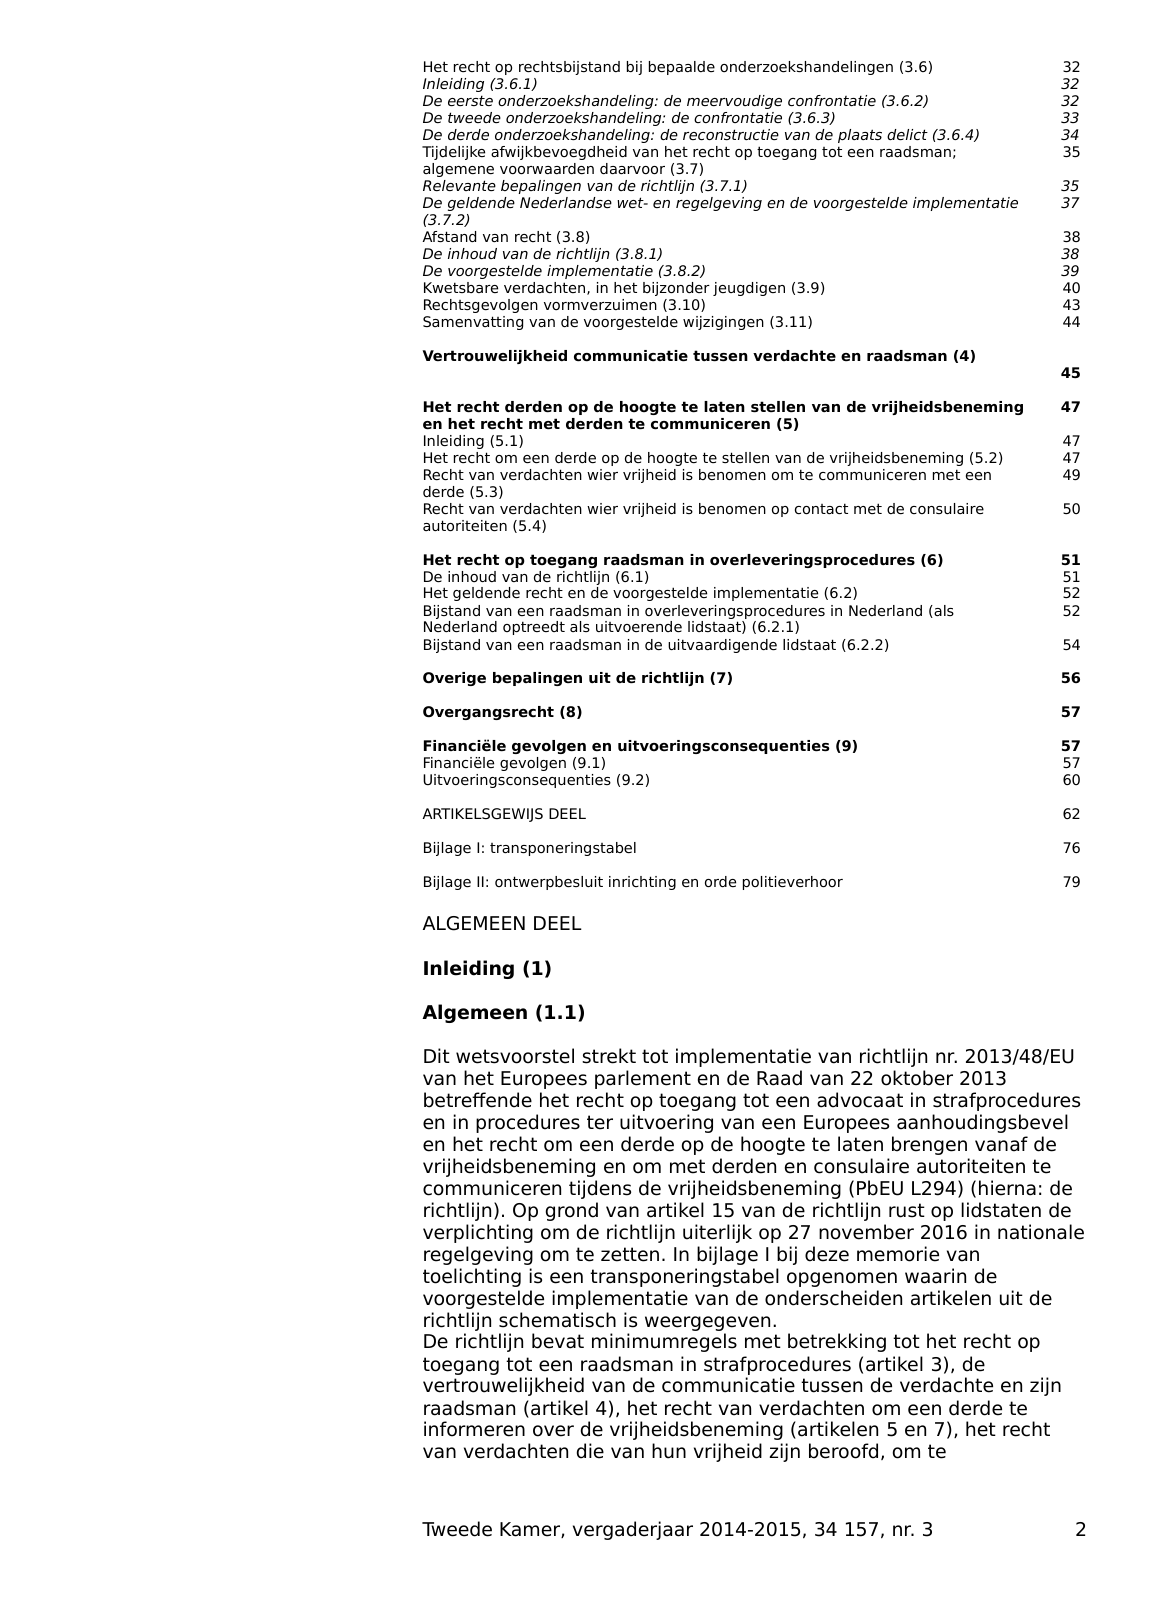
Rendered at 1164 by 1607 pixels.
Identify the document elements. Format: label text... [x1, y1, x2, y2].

table_cell Bijstand van een raadsman in overleveringsprocedures in Nederland (als Nederland optreedt als uitvoerende lidstaat) (6.2.1) [422, 603, 1028, 636]
table_cell 45 [1028, 365, 1087, 382]
table_cell Het geldende recht en de voorgestelde implementatie (6.2) [422, 585, 1028, 602]
table_cell [1028, 382, 1087, 399]
table_cell 51 [1028, 551, 1087, 568]
table_cell De inhoud van de richtlijn (6.1) [422, 569, 1028, 585]
table_cell Het recht om een derde op de hoogte te stellen van de vrijheidsbeneming (5.2) [422, 450, 1028, 467]
table_cell Financiële gevolgen (9.1) [422, 755, 1028, 772]
text De richtlijn bevat minimumregels met betrekking tot het recht op toegang tot een raadsman in strafprocedures (artikel 3), de vertrouwelijkheid van de communicatie tussen de verdachte en zijn raadsman (artikel 4), het recht van verdachten om een derde te informeren over de vrijheidsbeneming (artikelen 5 en 7), het recht van verdachten die van hun vrijheid zijn beroofd, om te [422, 1331, 1087, 1463]
table_cell 47 [1028, 399, 1087, 433]
table_cell Financiële gevolgen en uitvoeringsconsequenties (9) [422, 738, 1028, 755]
table_cell [422, 653, 1028, 670]
table_cell [422, 382, 1028, 399]
table_cell 38 [1028, 246, 1087, 263]
table_cell 52 [1028, 603, 1087, 636]
table_cell Het recht op toegang raadsman in overleveringsprocedures (6) [422, 551, 1028, 568]
table_cell 33 [1028, 110, 1087, 127]
table_cell [1028, 535, 1087, 551]
table_cell 38 [1028, 229, 1087, 246]
table_cell 34 [1028, 127, 1087, 144]
table_cell Afstand van recht (3.8) [422, 229, 1028, 246]
table_cell 57 [1028, 755, 1087, 772]
table_cell De derde onderzoekshandeling: de reconstructie van de plaats delict (3.6.4) [422, 127, 1028, 144]
table_cell [1028, 687, 1087, 704]
table_cell [422, 535, 1028, 551]
table_cell 54 [1028, 636, 1087, 653]
table_cell Kwetsbare verdachten, in het bijzonder jeugdigen (3.9) [422, 280, 1028, 297]
table_cell De voorgestelde implementatie (3.8.2) [422, 263, 1028, 280]
table_cell 57 [1028, 738, 1087, 755]
table_cell De tweede onderzoekshandeling: de confrontatie (3.6.3) [422, 110, 1028, 127]
table_cell 35 [1028, 178, 1087, 195]
table_cell 47 [1028, 433, 1087, 449]
table_cell [422, 687, 1028, 704]
table_cell Recht van verdachten wier vrijheid is benomen om te communiceren met een derde (5.3) [422, 467, 1028, 501]
table_cell [422, 789, 1028, 806]
table_cell 35 [1028, 144, 1087, 178]
table_cell 79 [1028, 874, 1087, 891]
table_cell ARTIKELSGEWIJS DEEL [422, 806, 1028, 823]
table_cell 47 [1028, 450, 1087, 467]
table_cell [1028, 823, 1087, 840]
table_cell 52 [1028, 585, 1087, 602]
table_cell Samenvatting van de voorgestelde wijzigingen (3.11) [422, 314, 1028, 331]
text Dit wetsvoorstel strekt tot implementatie van richtlijn nr. 2013/48/EU van het Europees parlement en de Raad van 22 oktober 2013 betreffende het recht op toegang tot een advocaat in strafprocedures en in procedures ter uitvoering van een Europees aanhoudingsbevel en het recht om een derde op de hoogte te laten brengen vanaf de vrijheidsbeneming en om met derden en consulaire autoriteiten te communiceren tijdens de vrijheidsbeneming (PbEU L294) (hierna: de richtlijn). Op grond van artikel 15 van de richtlijn rust op lidstaten de verplichting om de richtlijn uiterlijk op 27 november 2016 in nationale regelgeving om te zetten. In bijlage I bij deze memorie van toelichting is een transponeringstabel opgenomen waarin de voorgestelde implementatie van de onderscheiden artikelen uit de richtlijn schematisch is weergegeven. [422, 1046, 1087, 1331]
table_cell [1028, 789, 1087, 806]
subtitle ALGEMEEN DEEL [422, 913, 1087, 935]
table_cell 51 [1028, 569, 1087, 585]
table_cell Overige bepalingen uit de richtlijn (7) [422, 670, 1028, 687]
table_cell Bijlage I: transponeringstabel [422, 840, 1028, 857]
table_cell 32 [1028, 76, 1087, 93]
table_cell [1028, 721, 1087, 738]
table_cell 62 [1028, 806, 1087, 823]
table_cell Het recht op rechtsbijstand bij bepaalde onderzoekshandelingen (3.6) [422, 59, 1028, 76]
subtitle Algemeen (1.1) [422, 1002, 1087, 1023]
table_cell Bijlage II: ontwerpbesluit inrichting en orde politieverhoor [422, 874, 1028, 891]
table_cell [422, 823, 1028, 840]
table_cell 32 [1028, 59, 1087, 76]
table_cell [422, 331, 1028, 348]
table_cell 39 [1028, 263, 1087, 280]
table_cell Het recht derden op de hoogte te laten stellen van de vrijheidsbeneming en het recht met derden te communiceren (5) [422, 399, 1028, 433]
table_cell Tijdelijke afwijkbevoegdheid van het recht op toegang tot een raadsman; algemene voorwaarden daarvoor (3.7) [422, 144, 1028, 178]
table_cell Bijstand van een raadsman in de uitvaardigende lidstaat (6.2.2) [422, 636, 1028, 653]
table_cell Vertrouwelijkheid communicatie tussen verdachte en raadsman (4) [422, 348, 1028, 365]
table_cell De geldende Nederlandse wet- en regelgeving en de voorgestelde implementatie (3.7.2) [422, 195, 1028, 229]
table_cell [1028, 348, 1087, 365]
table_cell [422, 721, 1028, 738]
table_cell Overgangsrecht (8) [422, 704, 1028, 721]
table_cell 49 [1028, 467, 1087, 501]
table_cell Uitvoeringsconsequenties (9.2) [422, 772, 1028, 789]
table_cell [1028, 331, 1087, 348]
table_cell Inleiding (3.6.1) [422, 76, 1028, 93]
table_cell De eerste onderzoekshandeling: de meervoudige confrontatie (3.6.2) [422, 93, 1028, 110]
table_cell 57 [1028, 704, 1087, 721]
table_cell Recht van verdachten wier vrijheid is benomen op contact met de consulaire autoriteiten (5.4) [422, 501, 1028, 534]
table_cell [1028, 857, 1087, 874]
table_cell 76 [1028, 840, 1087, 857]
subtitle Inleiding (1) [422, 957, 1087, 979]
table_cell 60 [1028, 772, 1087, 789]
table_cell De inhoud van de richtlijn (3.8.1) [422, 246, 1028, 263]
table_cell 44 [1028, 314, 1087, 331]
table_cell 32 [1028, 93, 1087, 110]
table_cell 43 [1028, 297, 1087, 314]
table_cell Rechtsgevolgen vormverzuimen (3.10) [422, 297, 1028, 314]
table_cell 50 [1028, 501, 1087, 534]
table_cell 40 [1028, 280, 1087, 297]
table_cell Inleiding (5.1) [422, 433, 1028, 449]
table_cell [422, 365, 1028, 382]
table_cell [1028, 653, 1087, 670]
table_cell Relevante bepalingen van de richtlijn (3.7.1) [422, 178, 1028, 195]
table_cell 37 [1028, 195, 1087, 229]
table_cell 56 [1028, 670, 1087, 687]
table_cell [422, 857, 1028, 874]
